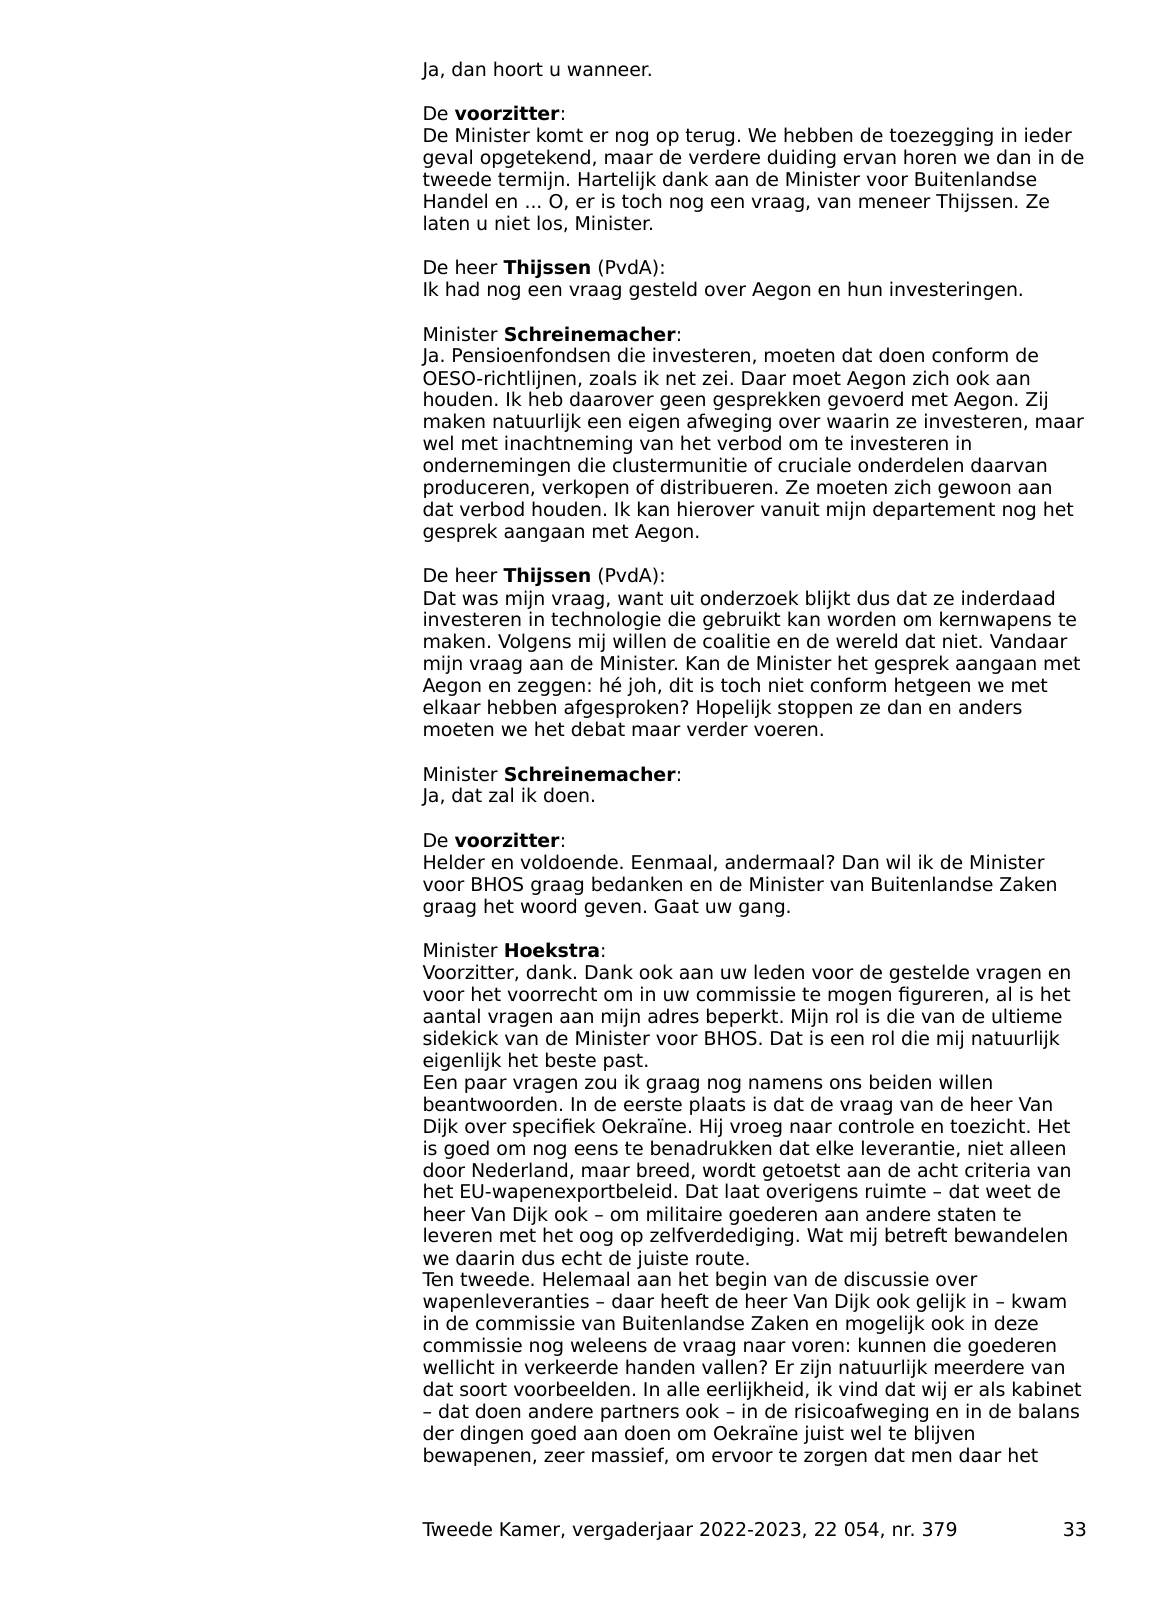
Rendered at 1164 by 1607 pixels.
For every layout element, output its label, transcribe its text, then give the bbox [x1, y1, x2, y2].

text Minister Hoekstra: [422, 940, 1087, 962]
text Dat was mijn vraag, want uit onderzoek blijkt dus dat ze inderdaad investeren in technologie die gebruikt kan worden om kernwapens te maken. Volgens mij willen de coalitie en de wereld dat niet. Vandaar mijn vraag aan de Minister. Kan de Minister het gesprek aangaan met Aegon en zeggen: hé joh, dit is toch niet conform hetgeen we met elkaar hebben afgesproken? Hopelijk stoppen ze dan en anders moeten we het debat maar verder voeren. [422, 587, 1087, 741]
text Ik had nog een vraag gesteld over Aegon en hun investeringen. [422, 279, 1087, 301]
text De voorzitter: [422, 103, 1087, 125]
text Minister Schreinemacher: [422, 323, 1087, 345]
text Voorzitter, dank. Dank ook aan uw leden voor de gestelde vragen en voor het voorrecht om in uw commissie te mogen figureren, al is het aantal vragen aan mijn adres beperkt. Mijn rol is die van de ultieme sidekick van de Minister voor BHOS. Dat is een rol die mij natuurlijk eigenlijk het beste past. [422, 962, 1087, 1072]
text Ten tweede. Helemaal aan het begin van de discussie over wapenleveranties – daar heeft de heer Van Dijk ook gelijk in – kwam in de commissie van Buitenlandse Zaken en mogelijk ook in deze commissie nog weleens de vraag naar voren: kunnen die goederen wellicht in verkeerde handen vallen? Er zijn natuurlijk meerdere van dat soort voorbeelden. In alle eerlijkheid, ik vind dat wij er als kabinet – dat doen andere partners ook – in de risicoafweging en in de balans der dingen goed aan doen om Oekraïne juist wel te blijven bewapenen, zeer massief, om ervoor te zorgen dat men daar het [422, 1269, 1087, 1467]
text De Minister komt er nog op terug. We hebben de toezegging in ieder geval opgetekend, maar de verdere duiding ervan horen we dan in de tweede termijn. Hartelijk dank aan de Minister voor Buitenlandse Handel en ... O, er is toch nog een vraag, van meneer Thijssen. Ze laten u niet los, Minister. [422, 125, 1087, 235]
text Minister Schreinemacher: [422, 763, 1087, 785]
text De voorzitter: [422, 829, 1087, 852]
text De heer Thijssen (PvdA): [422, 257, 1087, 279]
text Ja, dan hoort u wanneer. [422, 59, 1087, 81]
text Een paar vragen zou ik graag nog namens ons beiden willen beantwoorden. In de eerste plaats is dat de vraag van de heer Van Dijk over specifiek Oekraïne. Hij vroeg naar controle en toezicht. Het is goed om nog eens te benadrukken dat elke leverantie, niet alleen door Nederland, maar breed, wordt getoetst aan de acht criteria van het EU-wapenexportbeleid. Dat laat overigens ruimte – dat weet de heer Van Dijk ook – om militaire goederen aan andere staten te leveren met het oog op zelfverdediging. Wat mij betreft bewandelen we daarin dus echt de juiste route. [422, 1072, 1087, 1269]
text Helder en voldoende. Eenmaal, andermaal? Dan wil ik de Minister voor BHOS graag bedanken en de Minister van Buitenlandse Zaken graag het woord geven. Gaat uw gang. [422, 852, 1087, 917]
text Ja. Pensioenfondsen die investeren, moeten dat doen conform de OESO-richtlijnen, zoals ik net zei. Daar moet Aegon zich ook aan houden. Ik heb daarover geen gesprekken gevoerd met Aegon. Zij maken natuurlijk een eigen afweging over waarin ze investeren, maar wel met inachtneming van het verbod om te investeren in ondernemingen die clustermunitie of cruciale onderdelen daarvan produceren, verkopen of distribueren. Ze moeten zich gewoon aan dat verbod houden. Ik kan hierover vanuit mijn departement nog het gesprek aangaan met Aegon. [422, 345, 1087, 543]
text Ja, dat zal ik doen. [422, 785, 1087, 807]
text De heer Thijssen (PvdA): [422, 565, 1087, 587]
